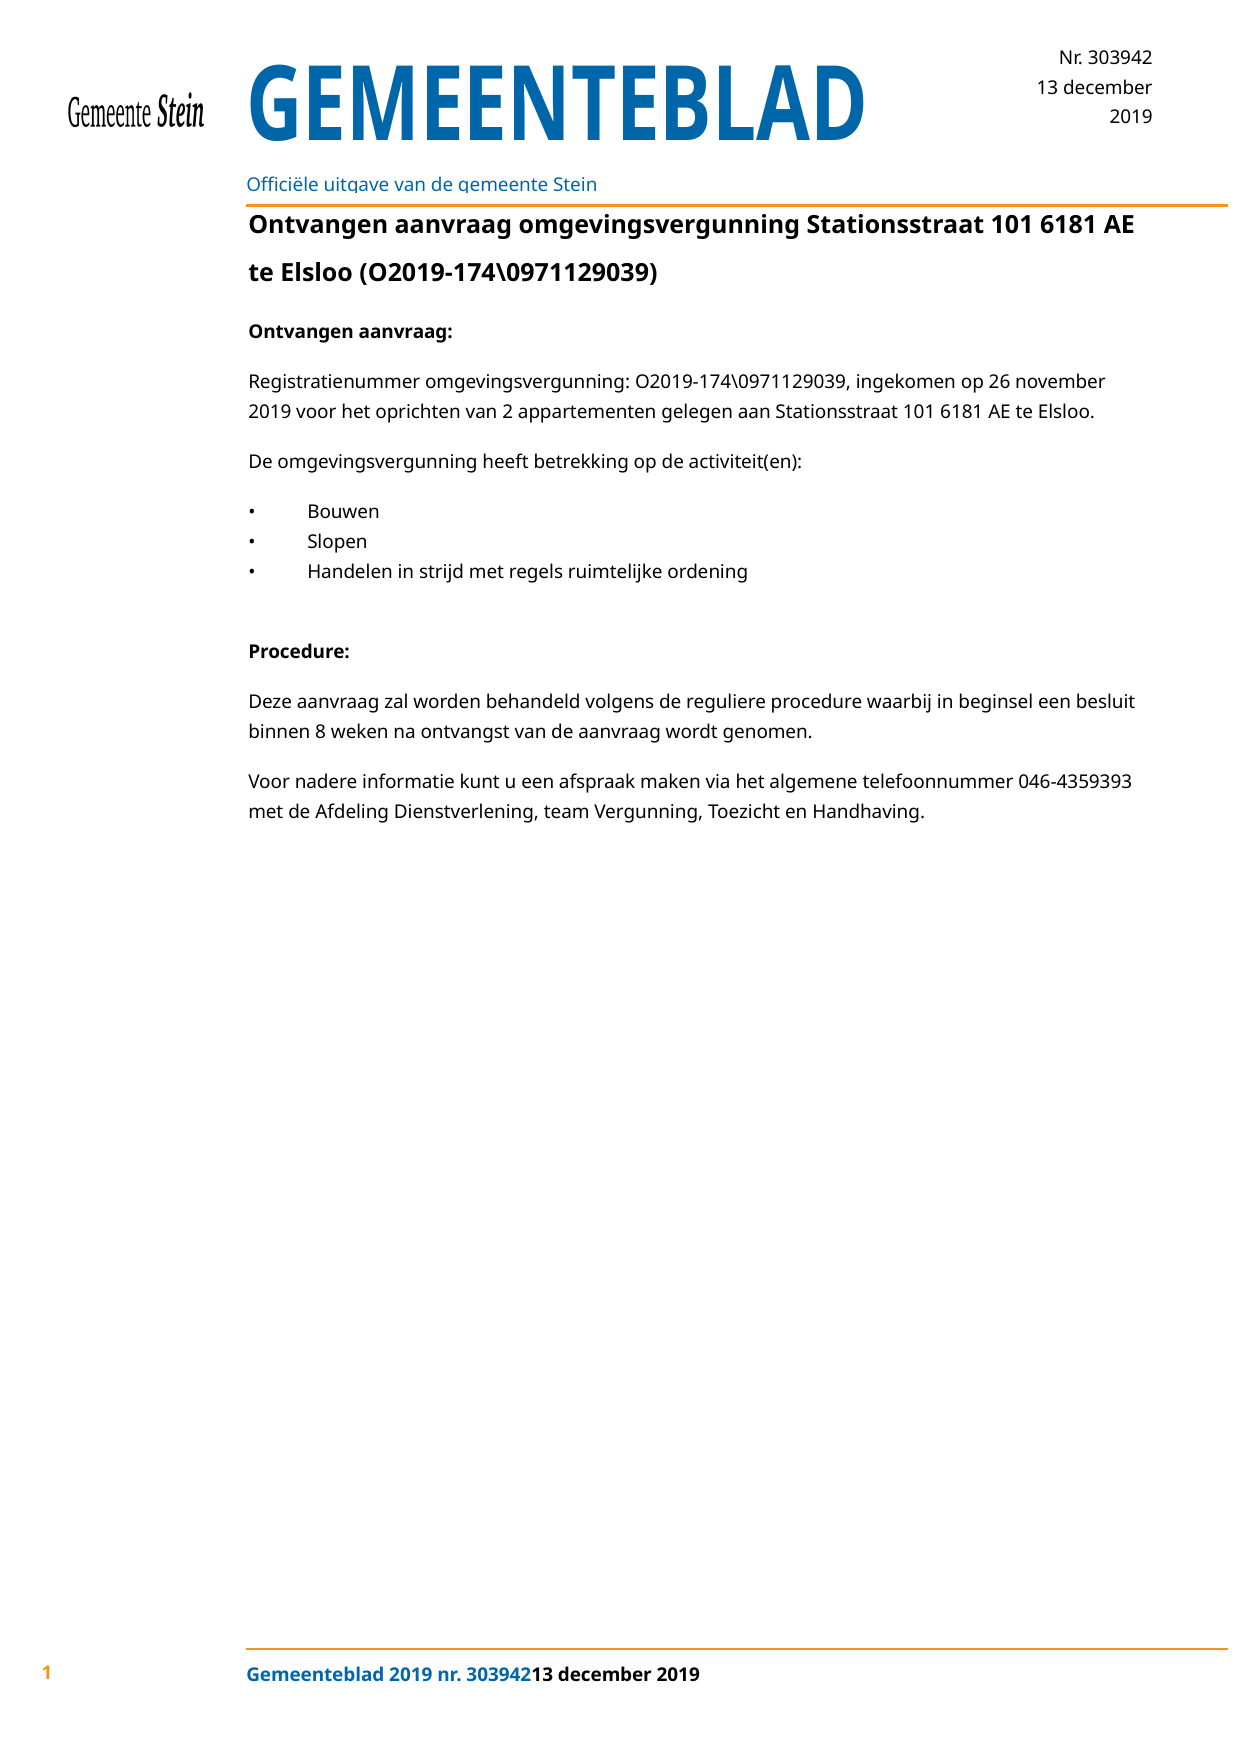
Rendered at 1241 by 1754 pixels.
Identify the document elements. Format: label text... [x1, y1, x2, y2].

list Bouwen [248, 499, 1152, 524]
picture [41, 47, 231, 172]
text Ontvangen aanvraag omgevingsvergunning Stationsstraat 101 6181 AE te Elsloo (O2019-174\0971129039) [248, 207, 1152, 288]
text Procedure: [248, 638, 1152, 664]
list Slopen [248, 528, 1152, 554]
text Registratienummer omgevingsvergunning: O2019-174\0971129039, ingekomen op 26 november 2019 voor het oprichten van 2 appartementen gelegen aan Stationsstraat 101 6181 AE te Elsloo. [248, 368, 1152, 424]
text Voor nadere informatie kunt u een afspraak maken via het algemene telefoonnummer 046-4359393 met de Afdeling Dienstverlening, team Vergunning, Toezicht en Handhaving. [248, 768, 1152, 824]
text Deze aanvraag zal worden behandeld volgens de reguliere procedure waarbij in beginsel een besluit binnen 8 weken na ontvangst van de aanvraag wordt genomen. [248, 688, 1152, 744]
text Ontvangen aanvraag: [248, 318, 1152, 344]
list Handelen in strijd met regels ruimtelijke ordening [248, 558, 1152, 584]
text De omgevingsvergunning heeft betrekking op de activiteit(en): [248, 448, 1152, 474]
